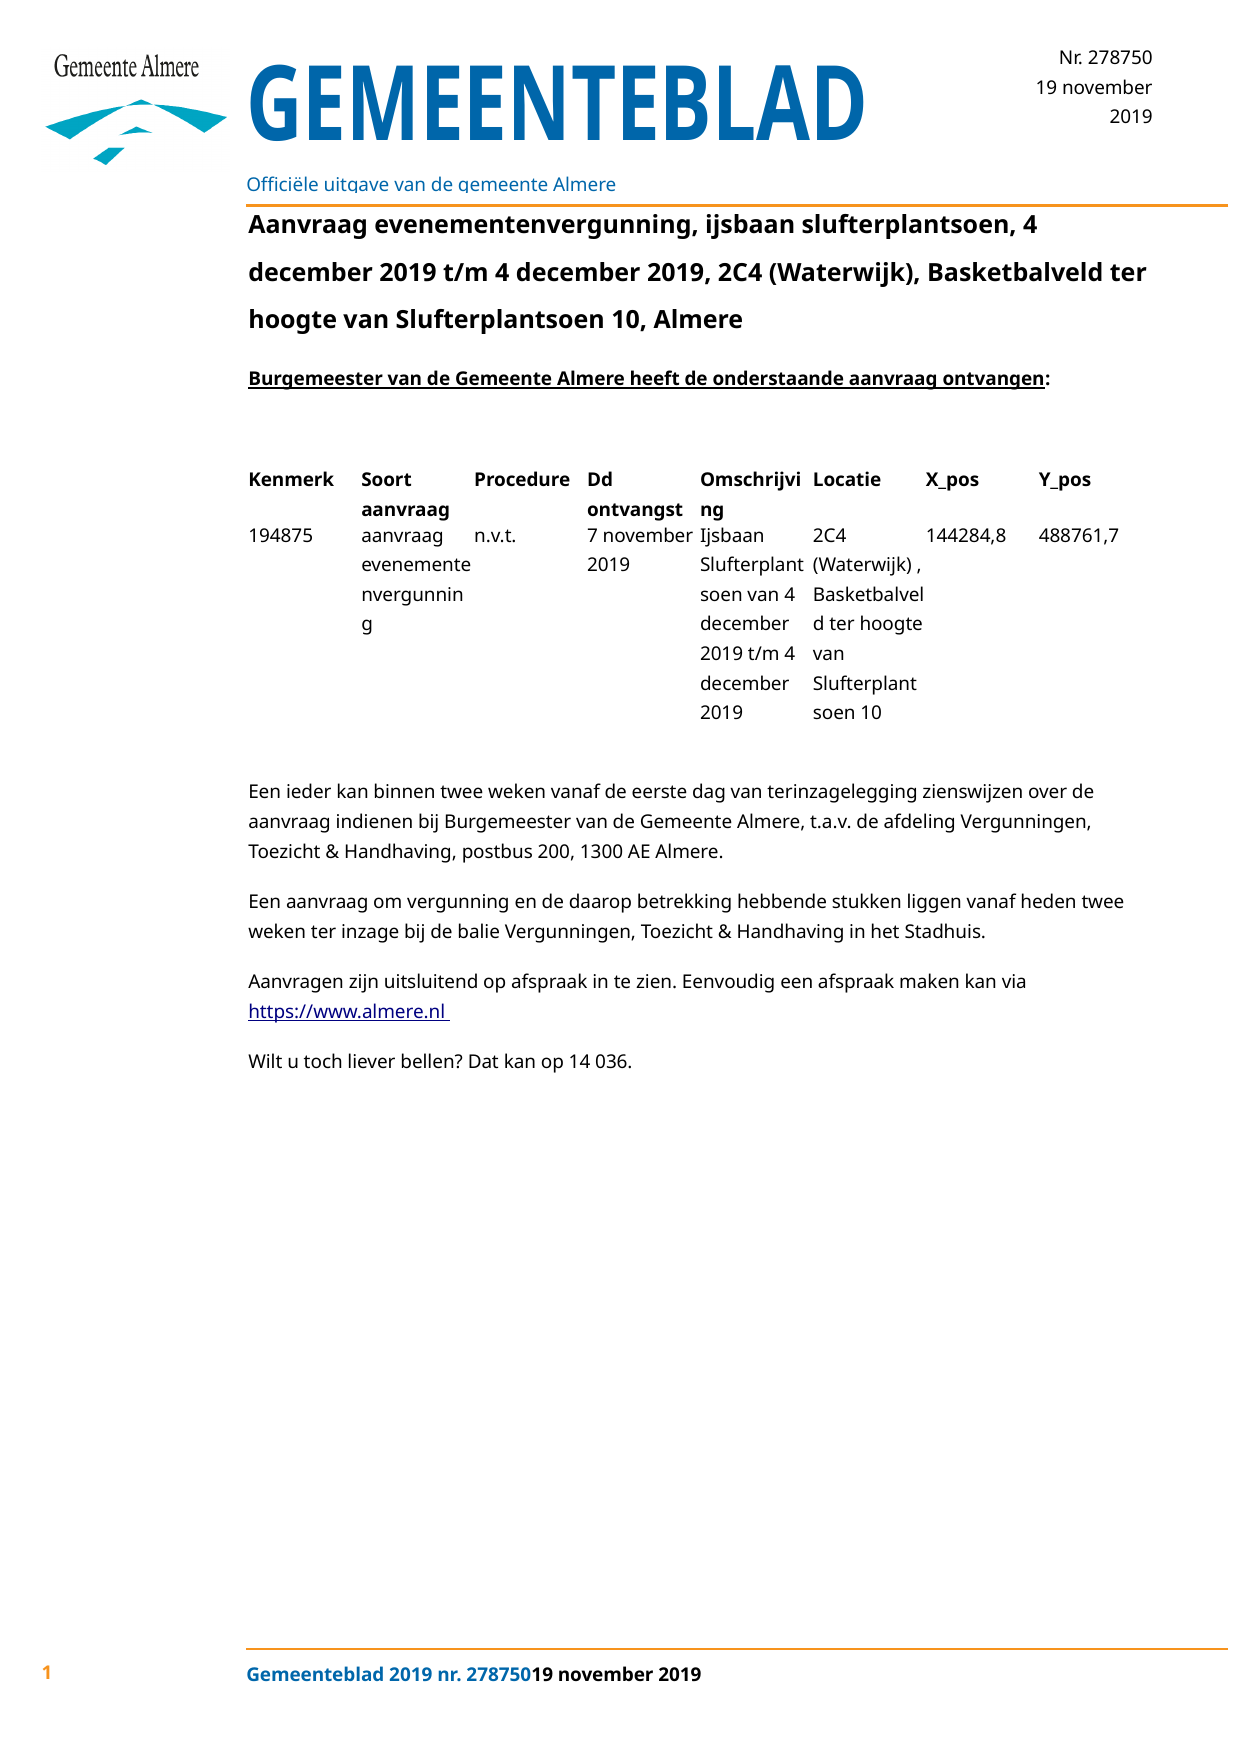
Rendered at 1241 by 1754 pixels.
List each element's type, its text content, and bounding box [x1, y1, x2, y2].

picture [41, 47, 231, 172]
table_cell Ijsbaan Slufterplantsoen van 4 december 2019 t/m 4 december 2019 [700, 522, 813, 725]
table_header Locatie [813, 466, 926, 522]
text Aanvragen zijn uitsluitend op afspraak in te zien. Eenvoudig een afspraak maken kan via https://www.almere.nl [248, 968, 1152, 1023]
table_cell 144284,8 [926, 522, 1038, 725]
table_cell 2C4 (Waterwijk) , Basketbalveld ter hoogte van Slufterplantsoen 10 [813, 522, 926, 725]
table_cell 194875 [248, 522, 361, 725]
table_cell aanvraag evenementenvergunning [361, 522, 474, 725]
text Een aanvraag om vergunning en de daarop betrekking hebbende stukken liggen vanaf heden twee weken ter inzage bij de balie Vergunningen, Toezicht & Handhaving in het Stadhuis. [248, 888, 1152, 943]
table_header Dd ontvangst [587, 466, 700, 522]
table_header Omschrijving [700, 466, 813, 522]
table_header X_pos [926, 466, 1038, 522]
text Wilt u toch liever bellen? Dat kan op 14 036. [248, 1048, 1152, 1074]
table_header Y_pos [1039, 466, 1152, 522]
table_header Procedure [474, 466, 587, 522]
table_cell n.v.t. [474, 522, 587, 725]
table_header Kenmerk [248, 466, 361, 522]
table_cell 7 november 2019 [587, 522, 700, 725]
text Aanvraag evenementenvergunning, ijsbaan slufterplantsoen, 4 december 2019 t/m 4 december 2019, 2C4 (Waterwijk), Basketbalveld ter hoogte van Slufterplantsoen 10, Almere [248, 207, 1152, 336]
table_header Soort aanvraag [361, 466, 474, 522]
text Burgemeester van de Gemeente Almere heeft de onderstaande aanvraag ontvangen: [248, 366, 1152, 391]
table_cell 488761,7 [1039, 522, 1152, 725]
text Een ieder kan binnen twee weken vanaf de eerste dag van terinzagelegging zienswijzen over de aanvraag indienen bij Burgemeester van de Gemeente Almere, t.a.v. de afdeling Vergunningen, Toezicht & Handhaving, postbus 200, 1300 AE Almere. [248, 779, 1152, 863]
